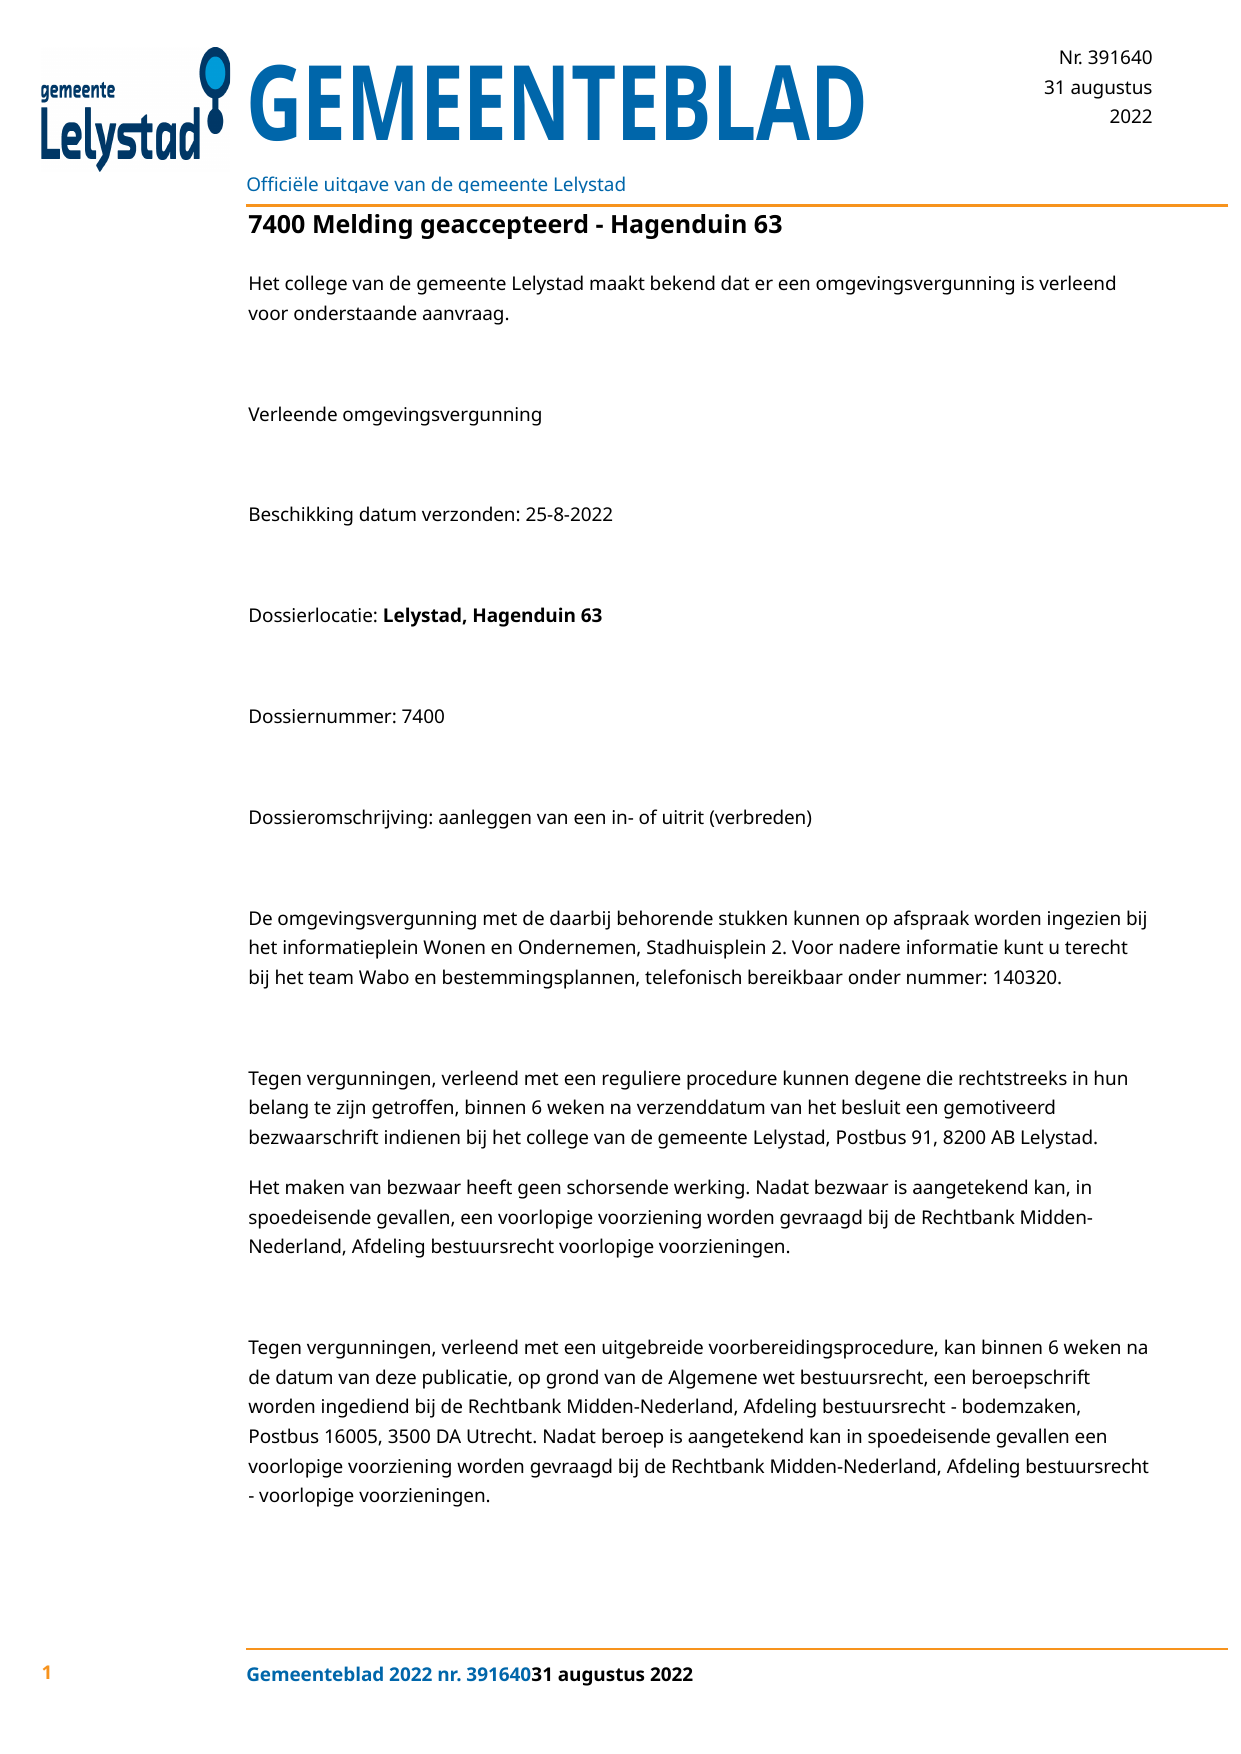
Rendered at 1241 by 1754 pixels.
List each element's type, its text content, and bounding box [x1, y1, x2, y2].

text Dossieromschrijving: aanleggen van een in- of uitrit (verbreden) [248, 804, 1152, 830]
text Verleende omgevingsvergunning [248, 401, 1152, 426]
text Het maken van bezwaar heeft geen schorsende werking. Nadat bezwaar is aangetekend kan, in spoedeisende gevallen, een voorlopige voorziening worden gevraagd bij de Rechtbank Midden-Nederland, Afdeling bestuursrecht voorlopige voorzieningen. [248, 1174, 1152, 1259]
text Dossierlocatie: Lelystad, Hagenduin 63 [248, 602, 1152, 628]
text Dossiernummer: 7400 [248, 703, 1152, 729]
text Tegen vergunningen, verleend met een uitgebreide voorbereidingsprocedure, kan binnen 6 weken na de datum van deze publicatie, op grond van de Algemene wet bestuursrecht, een beroepschrift worden ingediend bij de Rechtbank Midden-Nederland, Afdeling bestuursrecht - bodemzaken, Postbus 16005, 3500 DA Utrecht. Nadat beroep is aangetekend kan in spoedeisende gevallen een voorlopige voorziening worden gevraagd bij de Rechtbank Midden-Nederland, Afdeling bestuursrecht - voorlopige voorzieningen. [248, 1334, 1152, 1508]
text Tegen vergunningen, verleend met een reguliere procedure kunnen degene die rechtstreeks in hun belang te zijn getroffen, binnen 6 weken na verzenddatum van het besluit een gemotiveerd bezwaarschrift indienen bij het college van de gemeente Lelystad, Postbus 91, 8200 AB Lelystad. [248, 1065, 1152, 1150]
text Het college van de gemeente Lelystad maakt bekend dat er een omgevingsvergunning is verleend voor onderstaande aanvraag. [248, 270, 1152, 326]
picture [41, 47, 231, 172]
text 7400 Melding geaccepteerd - Hagenduin 63 [248, 207, 1152, 241]
text Beschikking datum verzonden: 25-8-2022 [248, 502, 1152, 527]
text De omgevingsvergunning met de daarbij behorende stukken kunnen op afspraak worden ingezien bij het informatieplein Wonen en Ondernemen, Stadhuisplein 2. Voor nadere informatie kunt u terecht bij het team Wabo en bestemmingsplannen, telefonisch bereikbaar onder nummer: 140320. [248, 905, 1152, 990]
